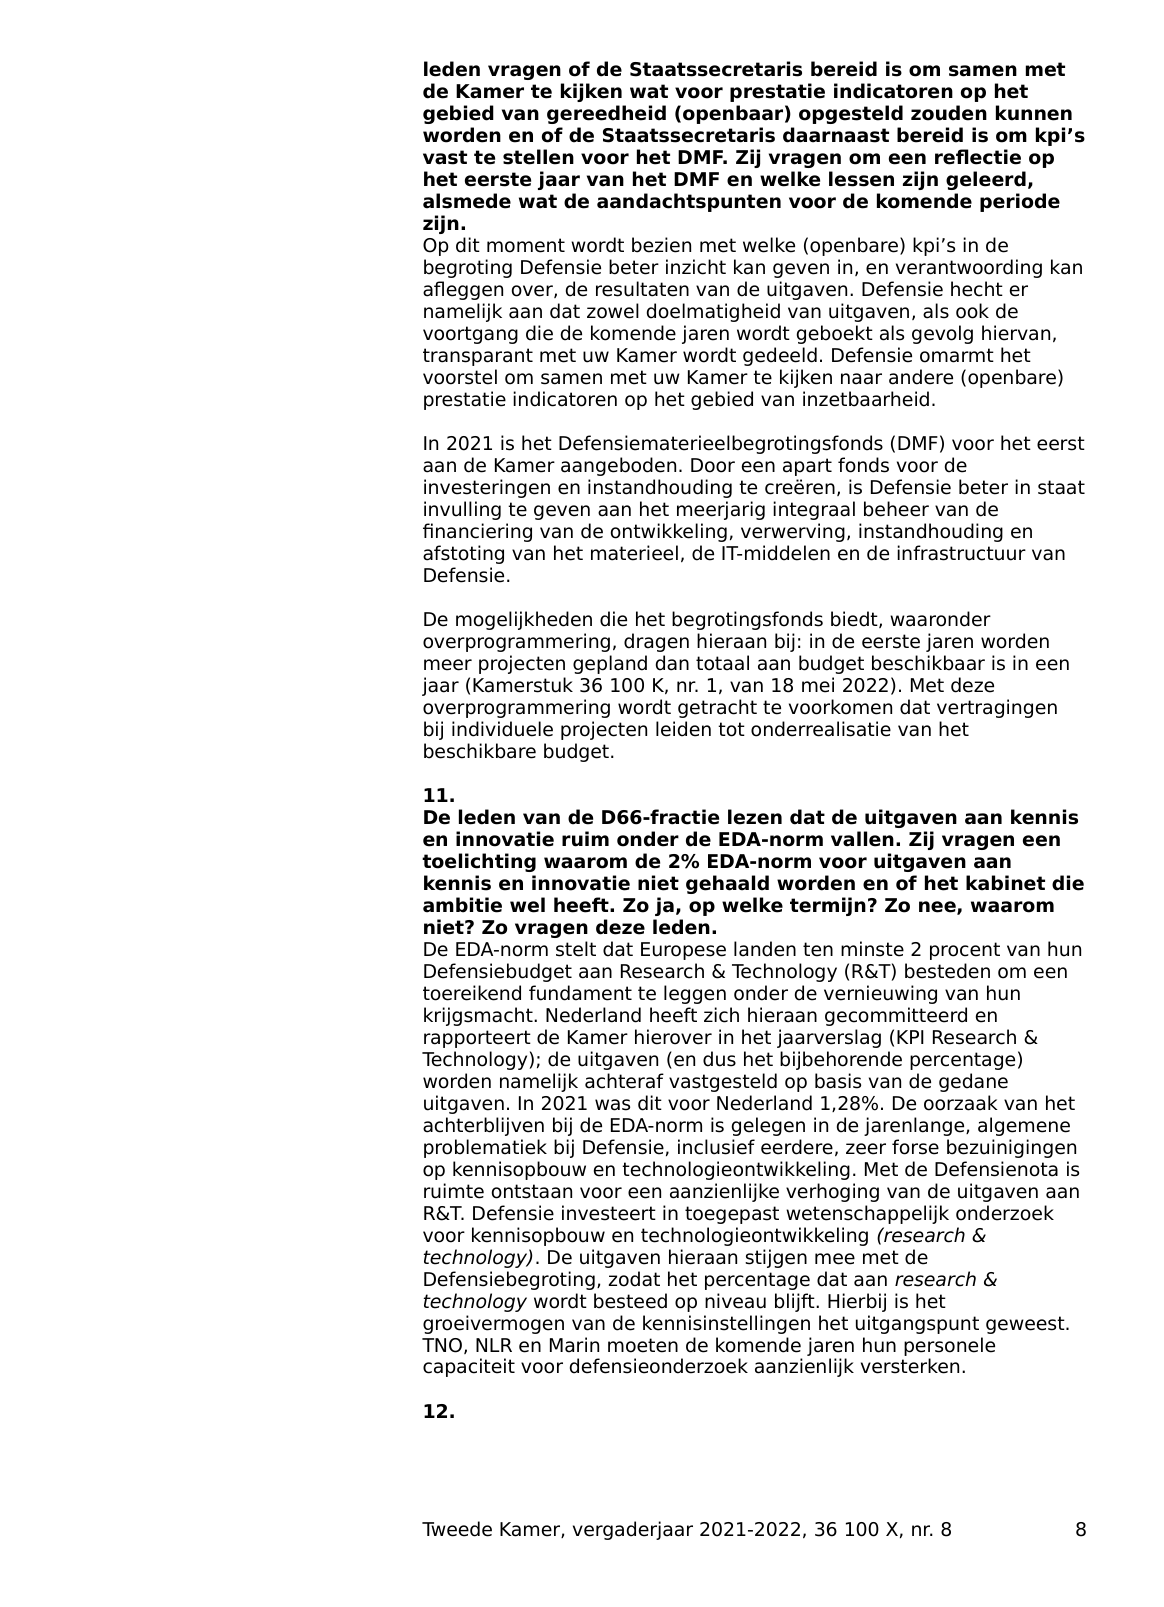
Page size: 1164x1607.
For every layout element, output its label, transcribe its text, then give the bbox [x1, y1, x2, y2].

text Op dit moment wordt bezien met welke (openbare) kpi’s in de begroting Defensie beter inzicht kan geven in, en verantwoording kan afleggen over, de resultaten van de uitgaven. Defensie hecht er namelijk aan dat zowel doelmatigheid van uitgaven, als ook de voortgang die de komende jaren wordt geboekt als gevolg hiervan, transparant met uw Kamer wordt gedeeld. Defensie omarmt het voorstel om samen met uw Kamer te kijken naar andere (openbare) prestatie indicatoren op het gebied van inzetbaarheid. [422, 235, 1087, 411]
text 12. [422, 1401, 1087, 1423]
text De EDA-norm stelt dat Europese landen ten minste 2 procent van hun Defensiebudget aan Research & Technology (R&T) besteden om een toereikend fundament te leggen onder de vernieuwing van hun krijgsmacht. Nederland heeft zich hieraan gecommitteerd en rapporteert de Kamer hierover in het jaarverslag (KPI Research & Technology); de uitgaven (en dus het bijbehorende percentage) worden namelijk achteraf vastgesteld op basis van de gedane uitgaven. In 2021 was dit voor Nederland 1,28%. De oorzaak van het achterblijven bij de EDA-norm is gelegen in de jarenlange, algemene problematiek bij Defensie, inclusief eerdere, zeer forse bezuinigingen op kennisopbouw en technologieontwikkeling. Met de Defensienota is ruimte ontstaan voor een aanzienlijke verhoging van de uitgaven aan R&T. Defensie investeert in toegepast wetenschappelijk onderzoek voor kennisopbouw en technologieontwikkeling (research & technology). De uitgaven hieraan stijgen mee met de Defensiebegroting, zodat het percentage dat aan research & technology wordt besteed op niveau blijft. Hierbij is het groeivermogen van de kennisinstellingen het uitgangspunt geweest. TNO, NLR en Marin moeten de komende jaren hun personele capaciteit voor defensieonderzoek aanzienlijk versterken. [422, 939, 1087, 1378]
text De leden van de D66-fractie lezen dat de uitgaven aan kennis en innovatie ruim onder de EDA-norm vallen. Zij vragen een toelichting waarom de 2% EDA-norm voor uitgaven aan kennis en innovatie niet gehaald worden en of het kabinet die ambitie wel heeft. Zo ja, op welke termijn? Zo nee, waarom niet? Zo vragen deze leden. [422, 807, 1087, 939]
text 11. [422, 785, 1087, 807]
text De mogelijkheden die het begrotingsfonds biedt, waaronder overprogrammering, dragen hieraan bij: in de eerste jaren worden meer projecten gepland dan totaal aan budget beschikbaar is in een jaar (Kamerstuk 36 100 K, nr. 1, van 18 mei 2022). Met deze overprogrammering wordt getracht te voorkomen dat vertragingen bij individuele projecten leiden tot onderrealisatie van het beschikbare budget. [422, 609, 1087, 763]
text In 2021 is het Defensiematerieelbegrotingsfonds (DMF) voor het eerst aan de Kamer aangeboden. Door een apart fonds voor de investeringen en instandhouding te creëren, is Defensie beter in staat invulling te geven aan het meerjarig integraal beheer van de financiering van de ontwikkeling, verwerving, instandhouding en afstoting van het materieel, de IT-middelen en de infrastructuur van Defensie. [422, 433, 1087, 587]
text leden vragen of de Staatssecretaris bereid is om samen met de Kamer te kijken wat voor prestatie indicatoren op het gebied van gereedheid (openbaar) opgesteld zouden kunnen worden en of de Staatssecretaris daarnaast bereid is om kpi’s vast te stellen voor het DMF. Zij vragen om een reflectie op het eerste jaar van het DMF en welke lessen zijn geleerd, alsmede wat de aandachtspunten voor de komende periode zijn. [422, 59, 1087, 235]
